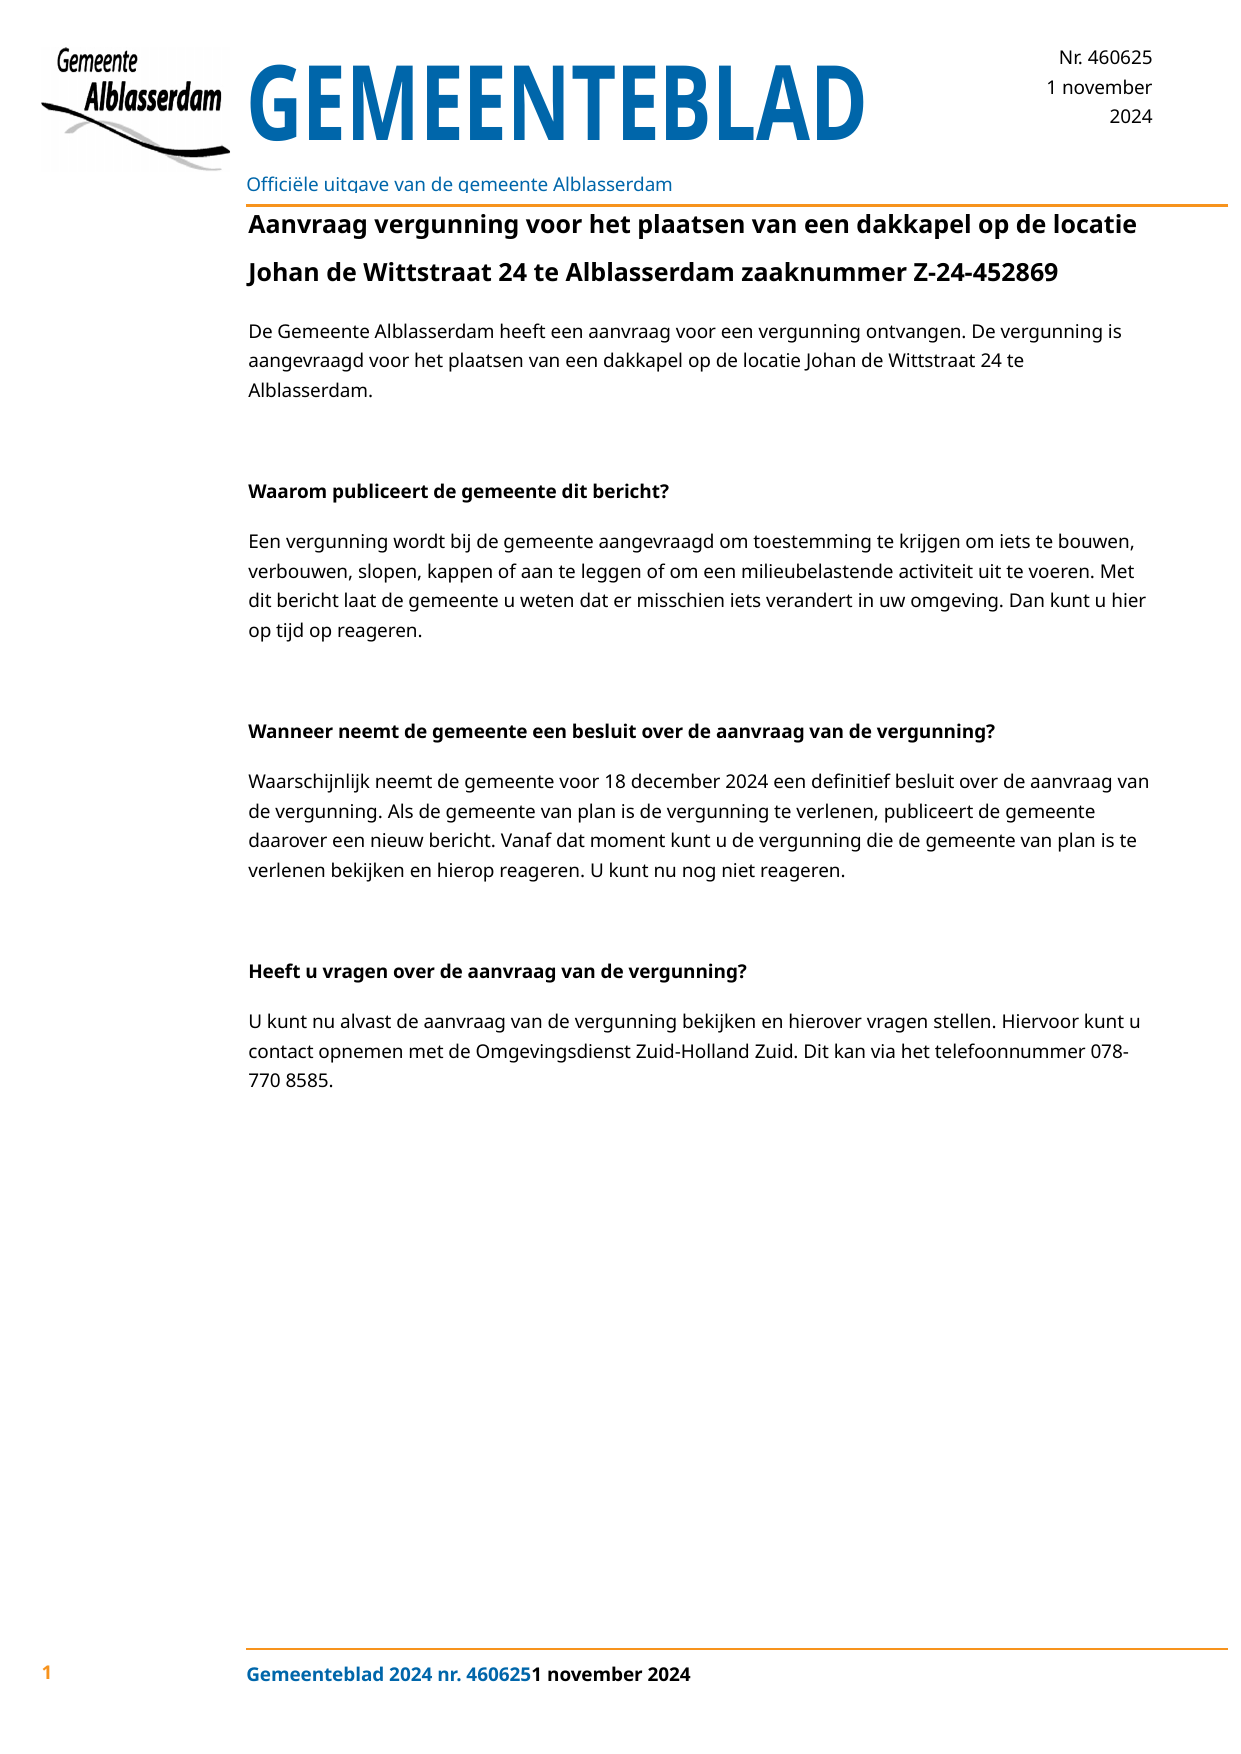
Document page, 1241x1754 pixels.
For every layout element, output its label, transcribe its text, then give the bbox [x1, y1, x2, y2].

text Aanvraag vergunning voor het plaatsen van een dakkapel op de locatie Johan de Wittstraat 24 te Alblasserdam zaaknummer Z-24-452869 [248, 207, 1152, 288]
text Een vergunning wordt bij de gemeente aangevraagd om toestemming te krijgen om iets te bouwen, verbouwen, slopen, kappen of aan te leggen of om een milieubelastende activiteit uit te voeren. Met dit bericht laat de gemeente u weten dat er misschien iets verandert in uw omgeving. Dan kunt u hier op tijd op reageren. [248, 528, 1152, 643]
text Wanneer neemt de gemeente een besluit over de aanvraag van de vergunning? [248, 718, 1152, 744]
text De Gemeente Alblasserdam heeft een aanvraag voor een vergunning ontvangen. De vergunning is aangevraagd voor het plaatsen van een dakkapel op de locatie Johan de Wittstraat 24 te Alblasserdam. [248, 318, 1152, 403]
text Waarom publiceert de gemeente dit bericht? [248, 478, 1152, 504]
text Heeft u vragen over de aanvraag van de vergunning? [248, 958, 1152, 984]
picture [41, 47, 231, 172]
text U kunt nu alvast de aanvraag van de vergunning bekijken en hierover vragen stellen. Hiervoor kunt u contact opnemen met de Omgevingsdienst Zuid-Holland Zuid. Dit kan via het telefoonnummer 078-770 8585. [248, 1008, 1152, 1093]
text Waarschijnlijk neemt de gemeente voor 18 december 2024 een definitief besluit over de aanvraag van de vergunning. Als de gemeente van plan is de vergunning te verlenen, publiceert de gemeente daarover een nieuw bericht. Vanaf dat moment kunt u de vergunning die de gemeente van plan is te verlenen bekijken en hierop reageren. U kunt nu nog niet reageren. [248, 768, 1152, 883]
